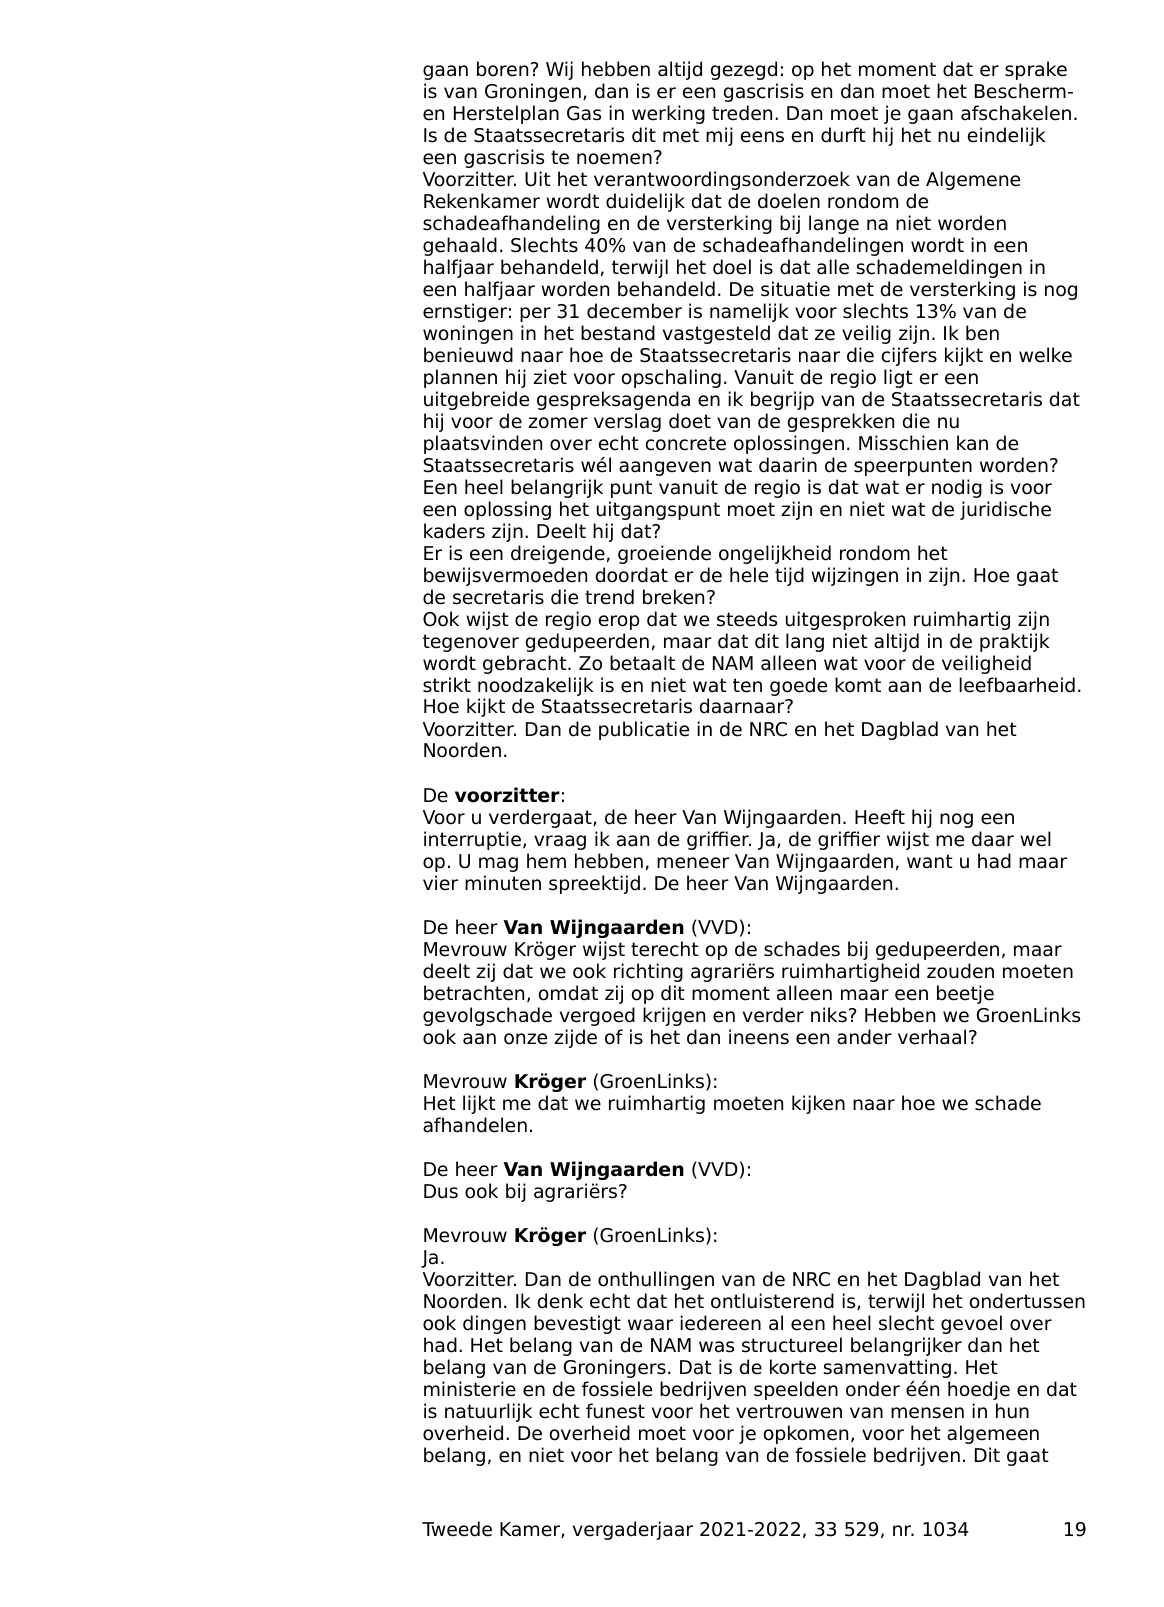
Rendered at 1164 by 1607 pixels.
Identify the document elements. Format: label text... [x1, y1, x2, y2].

text De heer Van Wijngaarden (VVD): [422, 917, 1087, 939]
text gaan boren? Wij hebben altijd gezegd: op het moment dat er sprake is van Groningen, dan is er een gascrisis en dan moet het Bescherm- en Herstelplan Gas in werking treden. Dan moet je gaan afschakelen. Is de Staatssecretaris dit met mij eens en durft hij het nu eindelijk een gascrisis te noemen? [422, 59, 1087, 169]
text Mevrouw Kröger (GroenLinks): [422, 1071, 1087, 1093]
text Ook wijst de regio erop dat we steeds uitgesproken ruimhartig zijn tegenover gedupeerden, maar dat dit lang niet altijd in de praktijk wordt gebracht. Zo betaalt de NAM alleen wat voor de veiligheid strikt noodzakelijk is en niet wat ten goede komt aan de leefbaarheid. Hoe kijkt de Staatssecretaris daarnaar? [422, 608, 1087, 718]
text Mevrouw Kröger (GroenLinks): [422, 1225, 1087, 1247]
text Voorzitter. Dan de publicatie in de NRC en het Dagblad van het Noorden. [422, 718, 1087, 762]
text Mevrouw Kröger wijst terecht op de schades bij gedupeerden, maar deelt zij dat we ook richting agrariërs ruimhartigheid zouden moeten betrachten, omdat zij op dit moment alleen maar een beetje gevolgschade vergoed krijgen en verder niks? Hebben we GroenLinks ook aan onze zijde of is het dan ineens een ander verhaal? [422, 939, 1087, 1048]
text Het lijkt me dat we ruimhartig moeten kijken naar hoe we schade afhandelen. [422, 1093, 1087, 1137]
text Er is een dreigende, groeiende ongelijkheid rondom het bewijsvermoeden doordat er de hele tijd wijzingen in zijn. Hoe gaat de secretaris die trend breken? [422, 543, 1087, 608]
text Voorzitter. Dan de onthullingen van de NRC en het Dagblad van het Noorden. Ik denk echt dat het ontluisterend is, terwijl het ondertussen ook dingen bevestigt waar iedereen al een heel slecht gevoel over had. Het belang van de NAM was structureel belangrijker dan het belang van de Groningers. Dat is de korte samenvatting. Het ministerie en de fossiele bedrijven speelden onder één hoedje en dat is natuurlijk echt funest voor het vertrouwen van mensen in hun overheid. De overheid moet voor je opkomen, voor het algemeen belang, en niet voor het belang van de fossiele bedrijven. Dit gaat [422, 1269, 1087, 1467]
text Voor u verdergaat, de heer Van Wijngaarden. Heeft hij nog een interruptie, vraag ik aan de griffier. Ja, de griffier wijst me daar wel op. U mag hem hebben, meneer Van Wijngaarden, want u had maar vier minuten spreektijd. De heer Van Wijngaarden. [422, 807, 1087, 894]
text Ja. [422, 1247, 1087, 1269]
text Voorzitter. Uit het verantwoordingsonderzoek van de Algemene Rekenkamer wordt duidelijk dat de doelen rondom de schadeafhandeling en de versterking bij lange na niet worden gehaald. Slechts 40% van de schadeafhandelingen wordt in een halfjaar behandeld, terwijl het doel is dat alle schademeldingen in een halfjaar worden behandeld. De situatie met de versterking is nog ernstiger: per 31 december is namelijk voor slechts 13% van de woningen in het bestand vastgesteld dat ze veilig zijn. Ik ben benieuwd naar hoe de Staatssecretaris naar die cijfers kijkt en welke plannen hij ziet voor opschaling. Vanuit de regio ligt er een uitgebreide gespreksagenda en ik begrijp van de Staatssecretaris dat hij voor de zomer verslag doet van de gesprekken die nu plaatsvinden over echt concrete oplossingen. Misschien kan de Staatssecretaris wél aangeven wat daarin de speerpunten worden? Een heel belangrijk punt vanuit de regio is dat wat er nodig is voor een oplossing het uitgangspunt moet zijn en niet wat de juridische kaders zijn. Deelt hij dat? [422, 169, 1087, 543]
text Dus ook bij agrariërs? [422, 1181, 1087, 1203]
text De voorzitter: [422, 784, 1087, 807]
text De heer Van Wijngaarden (VVD): [422, 1159, 1087, 1181]
